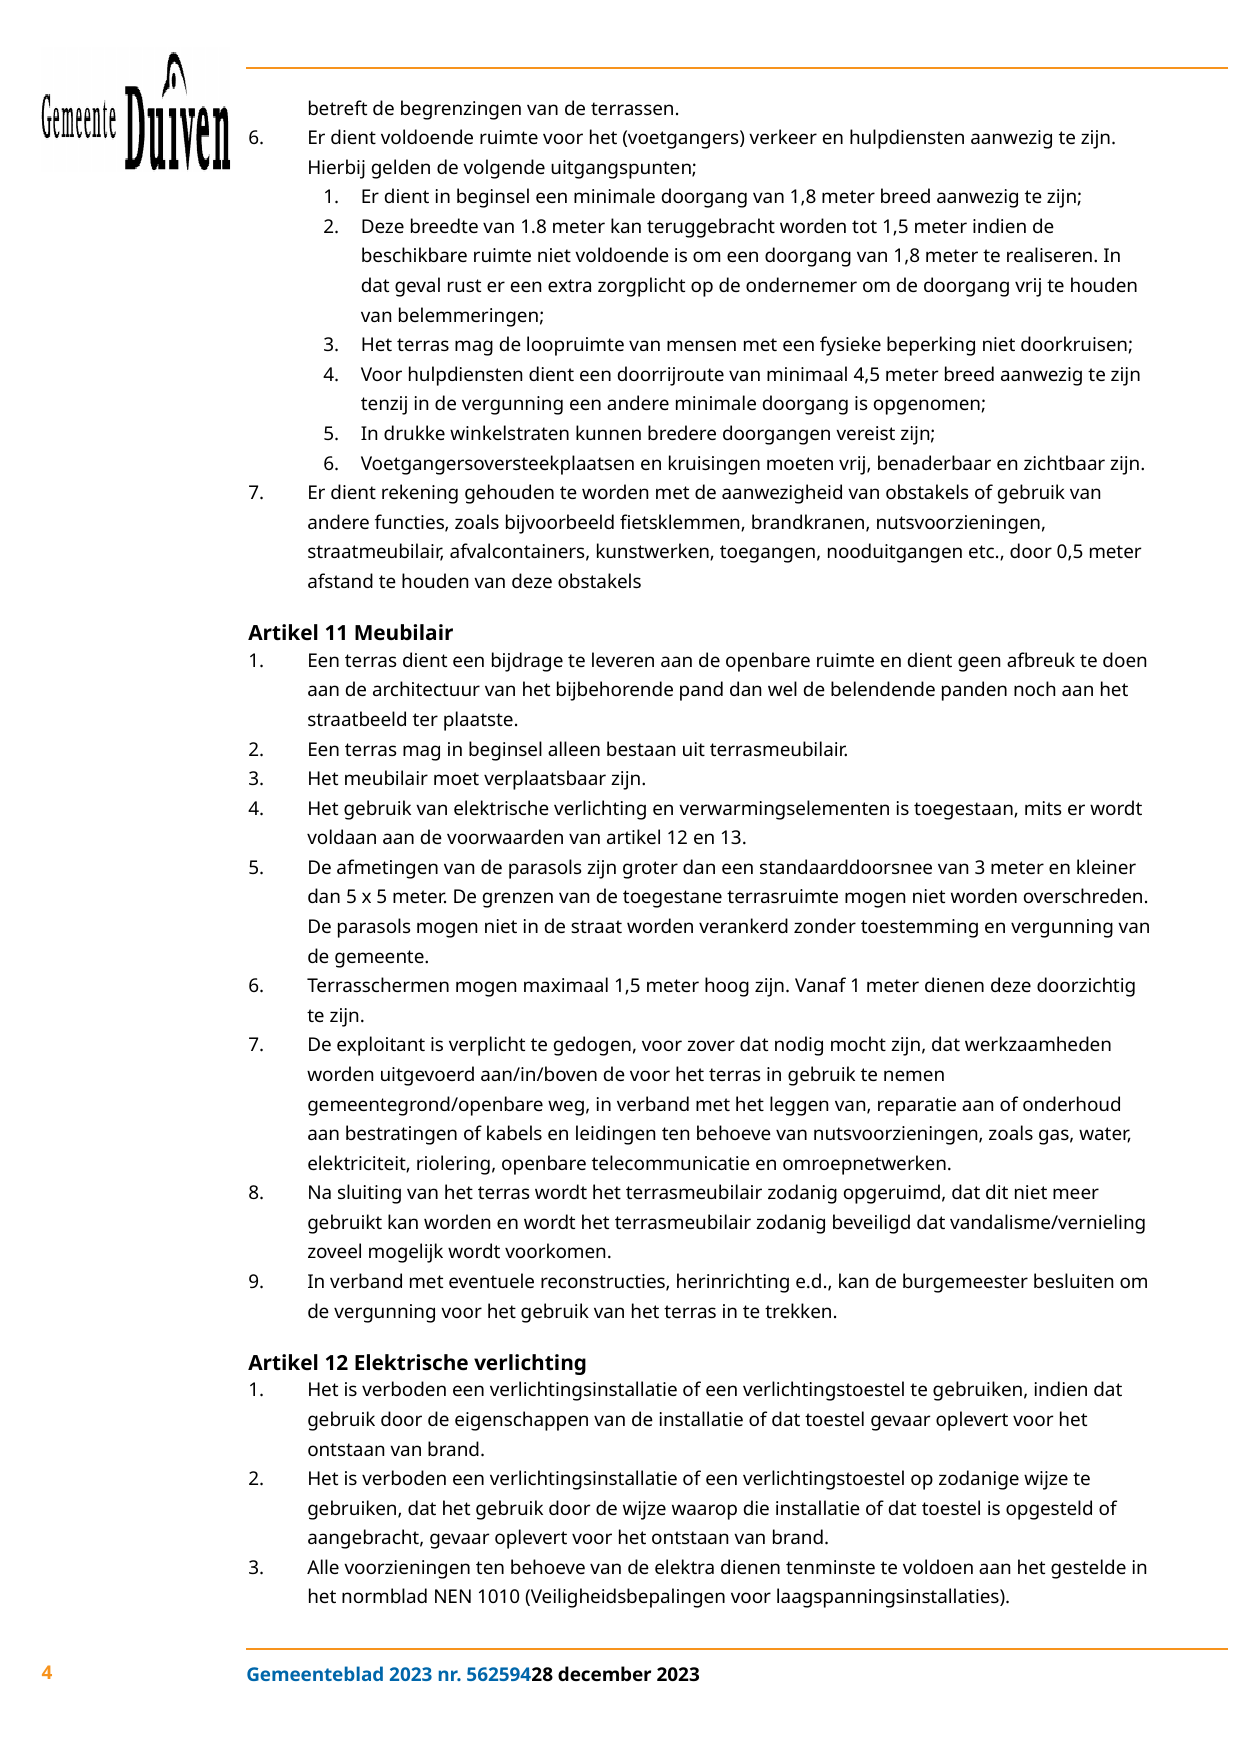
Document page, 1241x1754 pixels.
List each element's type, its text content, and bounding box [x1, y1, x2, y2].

list betreft de begrenzingen van de terrassen. [248, 95, 1152, 121]
list Het terras mag de loopruimte van mensen met een fysieke beperking niet doorkruisen; [323, 331, 1152, 357]
list Alle voorzieningen ten behoeve van de elektra dienen tenminste te voldoen aan het gestelde in het normblad NEN 1010 (Veiligheidsbepalingen voor laagspanningsinstallaties). [248, 1554, 1152, 1609]
text Artikel 11 Meubilair [248, 618, 1152, 647]
list Voor hulpdiensten dient een doorrijroute van minimaal 4,5 meter breed aanwezig te zijn tenzij in de vergunning een andere minimale doorgang is opgenomen; [323, 361, 1152, 416]
list De afmetingen van de parasols zijn groter dan een standaarddoorsnee van 3 meter en kleiner dan 5 x 5 meter. De grenzen van de toegestane terrasruimte mogen niet worden overschreden. De parasols mogen niet in de straat worden verankerd zonder toestemming en vergunning van de gemeente. [248, 854, 1152, 968]
list Het is verboden een verlichtingsinstallatie of een verlichtingstoestel te gebruiken, indien dat gebruik door de eigenschappen van de installatie of dat toestel gevaar oplevert voor het ontstaan van brand. [248, 1377, 1152, 1462]
list Een terras mag in beginsel alleen bestaan uit terrasmeubilair. [248, 736, 1152, 761]
list De exploitant is verplicht te gedogen, voor zover dat nodig mocht zijn, dat werkzaamheden worden uitgevoerd aan/in/boven de voor het terras in gebruik te nemen gemeentegrond/openbare weg, in verband met het leggen van, reparatie aan of onderhoud aan bestratingen of kabels en leidingen ten behoeve van nutsvoorzieningen, zoals gas, water, elektriciteit, riolering, openbare telecommunicatie en omroepnetwerken. [248, 1032, 1152, 1176]
picture [41, 47, 231, 172]
list Er dient in beginsel een minimale doorgang van 1,8 meter breed aanwezig te zijn; [323, 183, 1152, 209]
list Een terras dient een bijdrage te leveren aan de openbare ruimte en dient geen afbreuk te doen aan de architectuur van het bijbehorende pand dan wel de belendende panden noch aan het straatbeeld ter plaatste. [248, 647, 1152, 732]
list Voetgangersoversteekplaatsen en kruisingen moeten vrij, benaderbaar en zichtbaar zijn. [323, 450, 1152, 476]
list Er dient rekening gehouden te worden met de aanwezigheid van obstakels of gebruik van andere functies, zoals bijvoorbeeld fietsklemmen, brandkranen, nutsvoorzieningen, straatmeubilair, afvalcontainers, kunstwerken, toegangen, nooduitgangen etc., door 0,5 meter afstand te houden van deze obstakels [248, 479, 1152, 594]
list Na sluiting van het terras wordt het terrasmeubilair zodanig opgeruimd, dat dit niet meer gebruikt kan worden en wordt het terrasmeubilair zodanig beveiligd dat vandalisme/vernieling zoveel mogelijk wordt voorkomen. [248, 1179, 1152, 1264]
list In drukke winkelstraten kunnen bredere doorgangen vereist zijn; [323, 420, 1152, 446]
list Het meubilair moet verplaatsbaar zijn. [248, 765, 1152, 791]
list Het is verboden een verlichtingsinstallatie of een verlichtingstoestel op zodanige wijze te gebruiken, dat het gebruik door de wijze waarop die installatie of dat toestel is opgesteld of aangebracht, gevaar oplevert voor het ontstaan van brand. [248, 1465, 1152, 1550]
text Artikel 12 Elektrische verlichting [248, 1348, 1152, 1377]
list Terrasschermen mogen maximaal 1,5 meter hoog zijn. Vanaf 1 meter dienen deze doorzichtig te zijn. [248, 972, 1152, 1028]
list Deze breedte van 1.8 meter kan teruggebracht worden tot 1,5 meter indien de beschikbare ruimte niet voldoende is om een doorgang van 1,8 meter te realiseren. In dat geval rust er een extra zorgplicht op de ondernemer om de doorgang vrij te houden van belemmeringen; [323, 213, 1152, 328]
list In verband met eventuele reconstructies, herinrichting e.d., kan de burgemeester besluiten om de vergunning voor het gebruik van het terras in te trekken. [248, 1268, 1152, 1323]
list Er dient voldoende ruimte voor het (voetgangers) verkeer en hulpdiensten aanwezig te zijn. Hierbij gelden de volgende uitgangspunten; [248, 124, 1152, 180]
list Het gebruik van elektrische verlichting en verwarmingselementen is toegestaan, mits er wordt voldaan aan de voorwaarden van artikel 12 en 13. [248, 795, 1152, 850]
